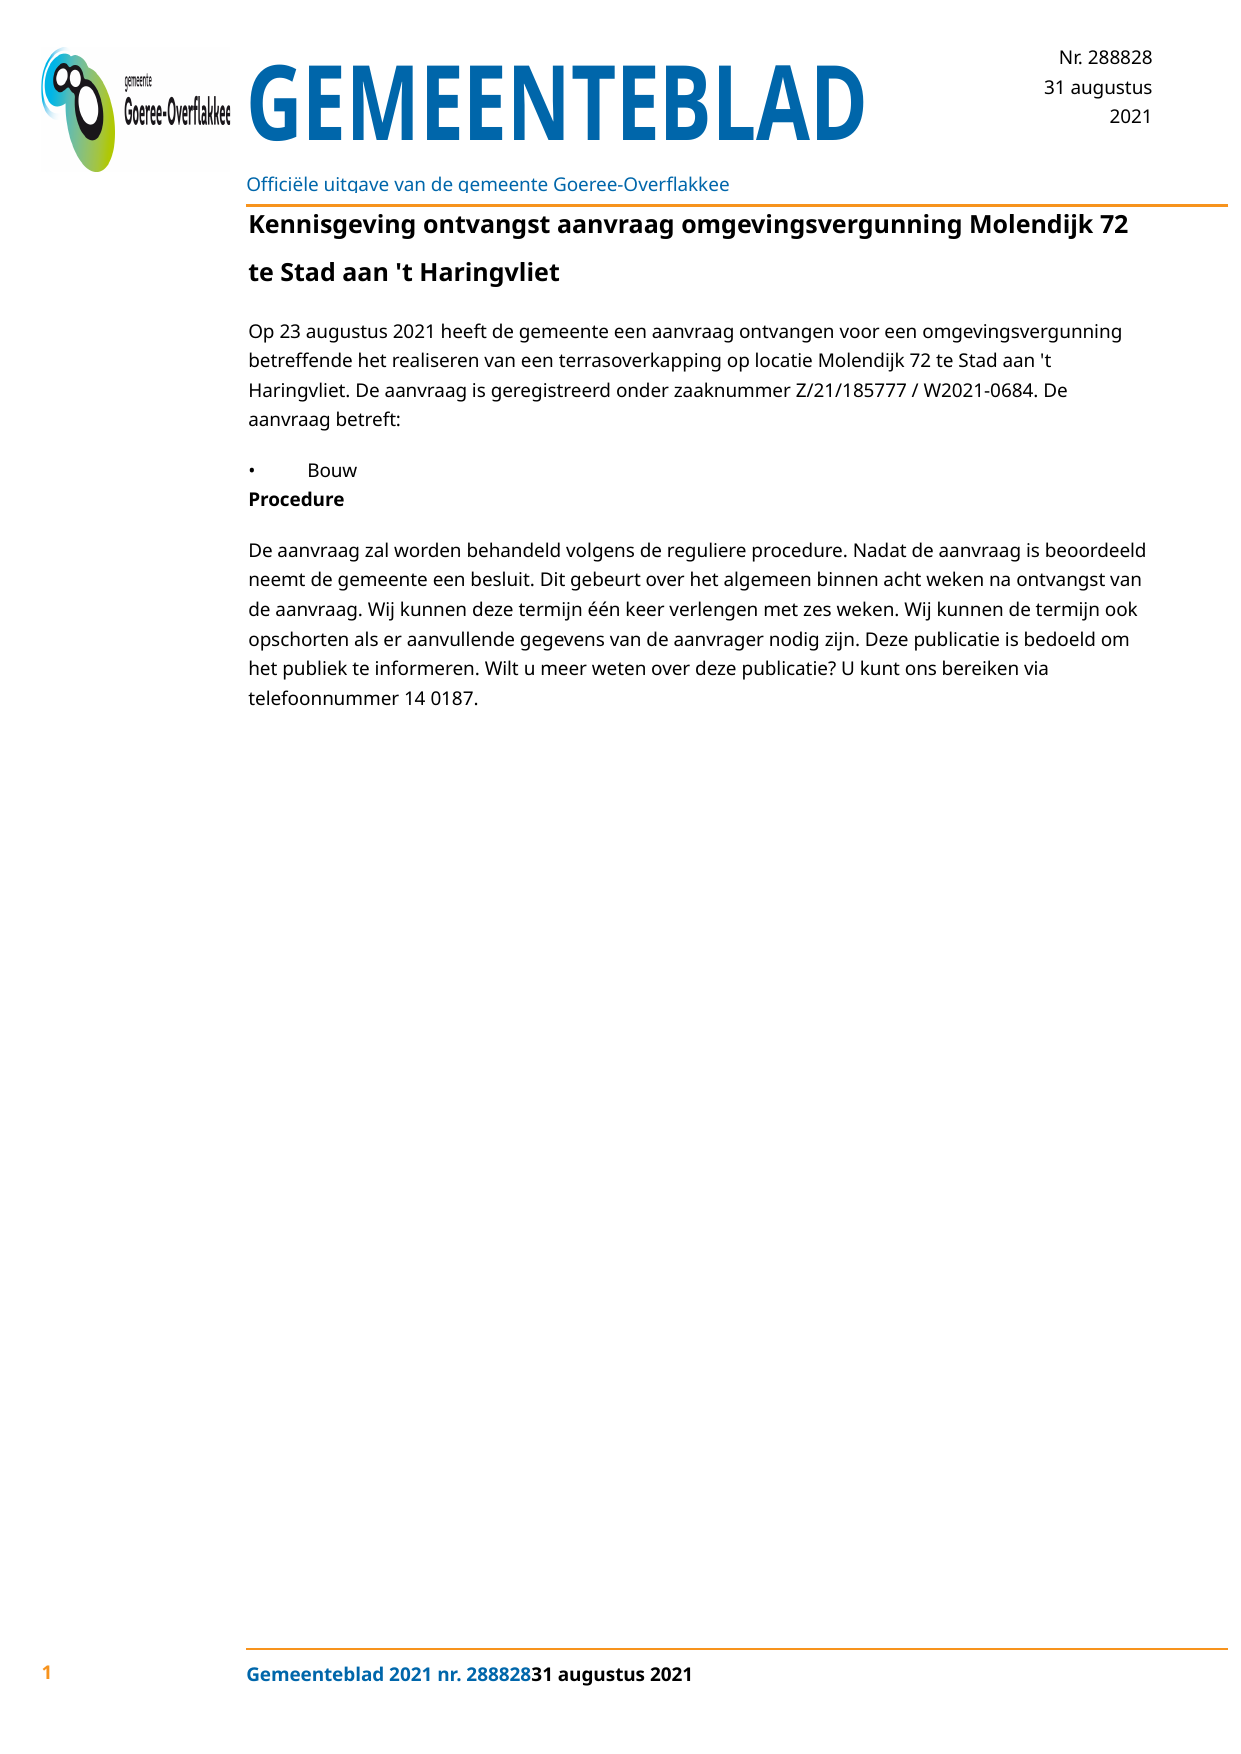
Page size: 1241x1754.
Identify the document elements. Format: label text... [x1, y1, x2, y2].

picture [41, 47, 231, 172]
text De aanvraag zal worden behandeld volgens de reguliere procedure. Nadat de aanvraag is beoordeeld neemt de gemeente een besluit. Dit gebeurt over het algemeen binnen acht weken na ontvangst van de aanvraag. Wij kunnen deze termijn één keer verlengen met zes weken. Wij kunnen de termijn ook opschorten als er aanvullende gegevens van de aanvrager nodig zijn. Deze publicatie is bedoeld om het publiek te informeren. Wilt u meer weten over deze publicatie? U kunt ons bereiken via telefoonnummer 14 0187. [248, 537, 1152, 711]
text Op 23 augustus 2021 heeft de gemeente een aanvraag ontvangen voor een omgevingsvergunning betreffende het realiseren van een terrasoverkapping op locatie Molendijk 72 te Stad aan 't Haringvliet. De aanvraag is geregistreerd onder zaaknummer Z/21/185777 / W2021-0684. De aanvraag betreft: [248, 318, 1152, 432]
text Procedure [248, 487, 1152, 512]
list Bouw [248, 457, 1152, 483]
text Kennisgeving ontvangst aanvraag omgevingsvergunning Molendijk 72 te Stad aan 't Haringvliet [248, 207, 1152, 288]
